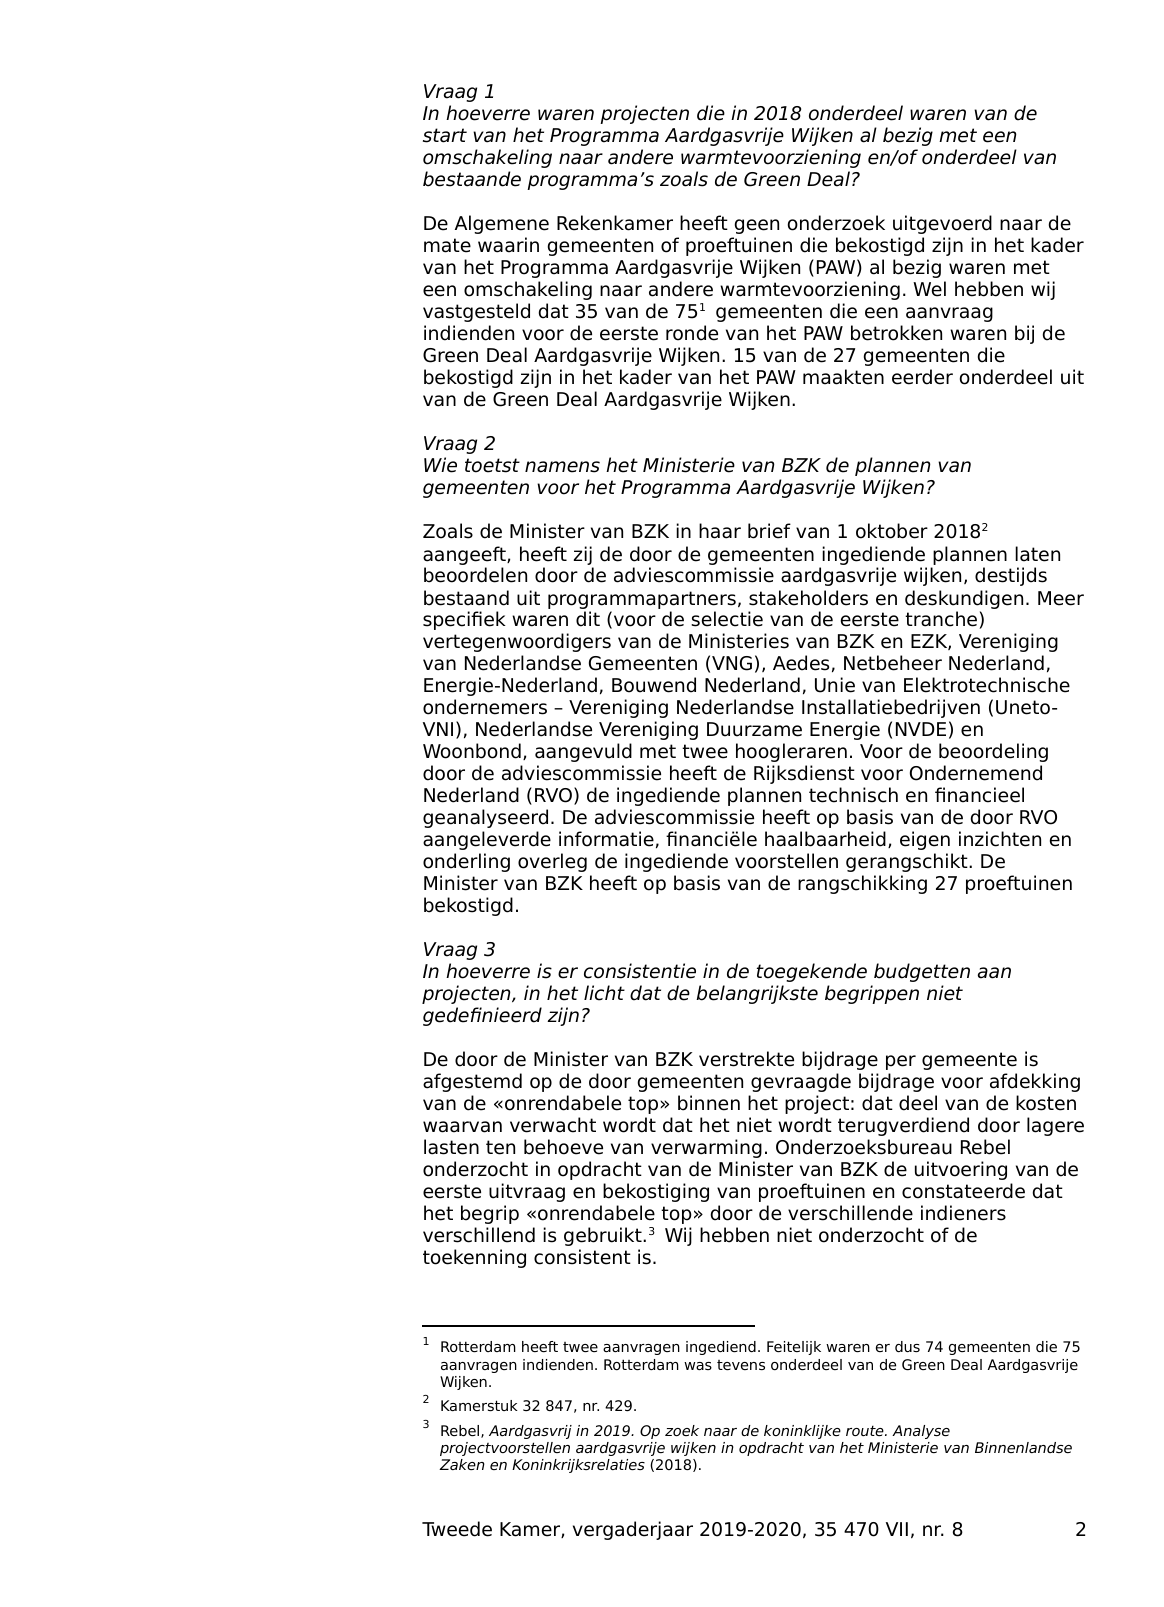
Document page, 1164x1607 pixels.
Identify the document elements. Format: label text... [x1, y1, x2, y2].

text In hoeverre waren projecten die in 2018 onderdeel waren van de start van het Programma Aardgasvrije Wijken al bezig met een omschakeling naar andere warmtevoorziening en/of onderdeel van bestaande programma’s zoals de Green Deal? [422, 103, 1087, 191]
text De door de Minister van BZK verstrekte bijdrage per gemeente is afgestemd op de door gemeenten gevraagde bijdrage voor afdekking van de «onrendabele top» binnen het project: dat deel van de kosten waarvan verwacht wordt dat het niet wordt terugverdiend door lagere lasten ten behoeve van verwarming. Onderzoeksbureau Rebel onderzocht in opdracht van de Minister van BZK de uitvoering van de eerste uitvraag en bekostiging van proeftuinen en constateerde dat het begrip «onrendabele top» door de verschillende indieners verschillend is gebruikt. Wij hebben niet onderzocht of de toekenning consistent is. [422, 1049, 1087, 1269]
text Vraag 2 [422, 433, 1087, 455]
text Rebel, Aardgasvrij in 2019. Op zoek naar de koninklijke route. Analyse projectvoorstellen aardgasvrije wijken in opdracht van het Ministerie van Binnenlandse Zaken en Koninkrijksrelaties (2018). [422, 1418, 1087, 1474]
text De Algemene Rekenkamer heeft geen onderzoek uitgevoerd naar de mate waarin gemeenten of proeftuinen die bekostigd zijn in het kader van het Programma Aardgasvrije Wijken (PAW) al bezig waren met een omschakeling naar andere warmtevoorziening. Wel hebben wij vastgesteld dat 35 van de 75 gemeenten die een aanvraag indienden voor de eerste ronde van het PAW betrokken waren bij de Green Deal Aardgasvrije Wijken. 15 van de 27 gemeenten die bekostigd zijn in het kader van het PAW maakten eerder onderdeel uit van de Green Deal Aardgasvrije Wijken. [422, 213, 1087, 411]
text Vraag 1 [422, 81, 1087, 103]
text Wie toetst namens het Ministerie van BZK de plannen van gemeenten voor het Programma Aardgasvrije Wijken? [422, 455, 1087, 499]
text Kamerstuk 32 847, nr. 429. [422, 1393, 1087, 1416]
text Vraag 3 [422, 939, 1087, 961]
text Rotterdam heeft twee aanvragen ingediend. Feitelijk waren er dus 74 gemeenten die 75 aanvragen indienden. Rotterdam was tevens onderdeel van de Green Deal Aardgasvrije Wijken. [422, 1335, 1087, 1391]
text Zoals de Minister van BZK in haar brief van 1 oktober 2018 aangeeft, heeft zij de door de gemeenten ingediende plannen laten beoordelen door de adviescommissie aardgasvrije wijken, destijds bestaand uit programmapartners, stakeholders en deskundigen. Meer specifiek waren dit (voor de selectie van de eerste tranche) vertegenwoordigers van de Ministeries van BZK en EZK, Vereniging van Nederlandse Gemeenten (VNG), Aedes, Netbeheer Nederland, Energie-Nederland, Bouwend Nederland, Unie van Elektrotechnische ondernemers – Vereniging Nederlandse Installatiebedrijven (Uneto-VNI), Nederlandse Vereniging Duurzame Energie (NVDE) en Woonbond, aangevuld met twee hoogleraren. Voor de beoordeling door de adviescommissie heeft de Rijksdienst voor Ondernemend Nederland (RVO) de ingediende plannen technisch en financieel geanalyseerd. De adviescommissie heeft op basis van de door RVO aangeleverde informatie, financiële haalbaarheid, eigen inzichten en onderling overleg de ingediende voorstellen gerangschikt. De Minister van BZK heeft op basis van de rangschikking 27 proeftuinen bekostigd. [422, 521, 1087, 917]
text In hoeverre is er consistentie in de toegekende budgetten aan projecten, in het licht dat de belangrijkste begrippen niet gedefinieerd zijn? [422, 961, 1087, 1027]
